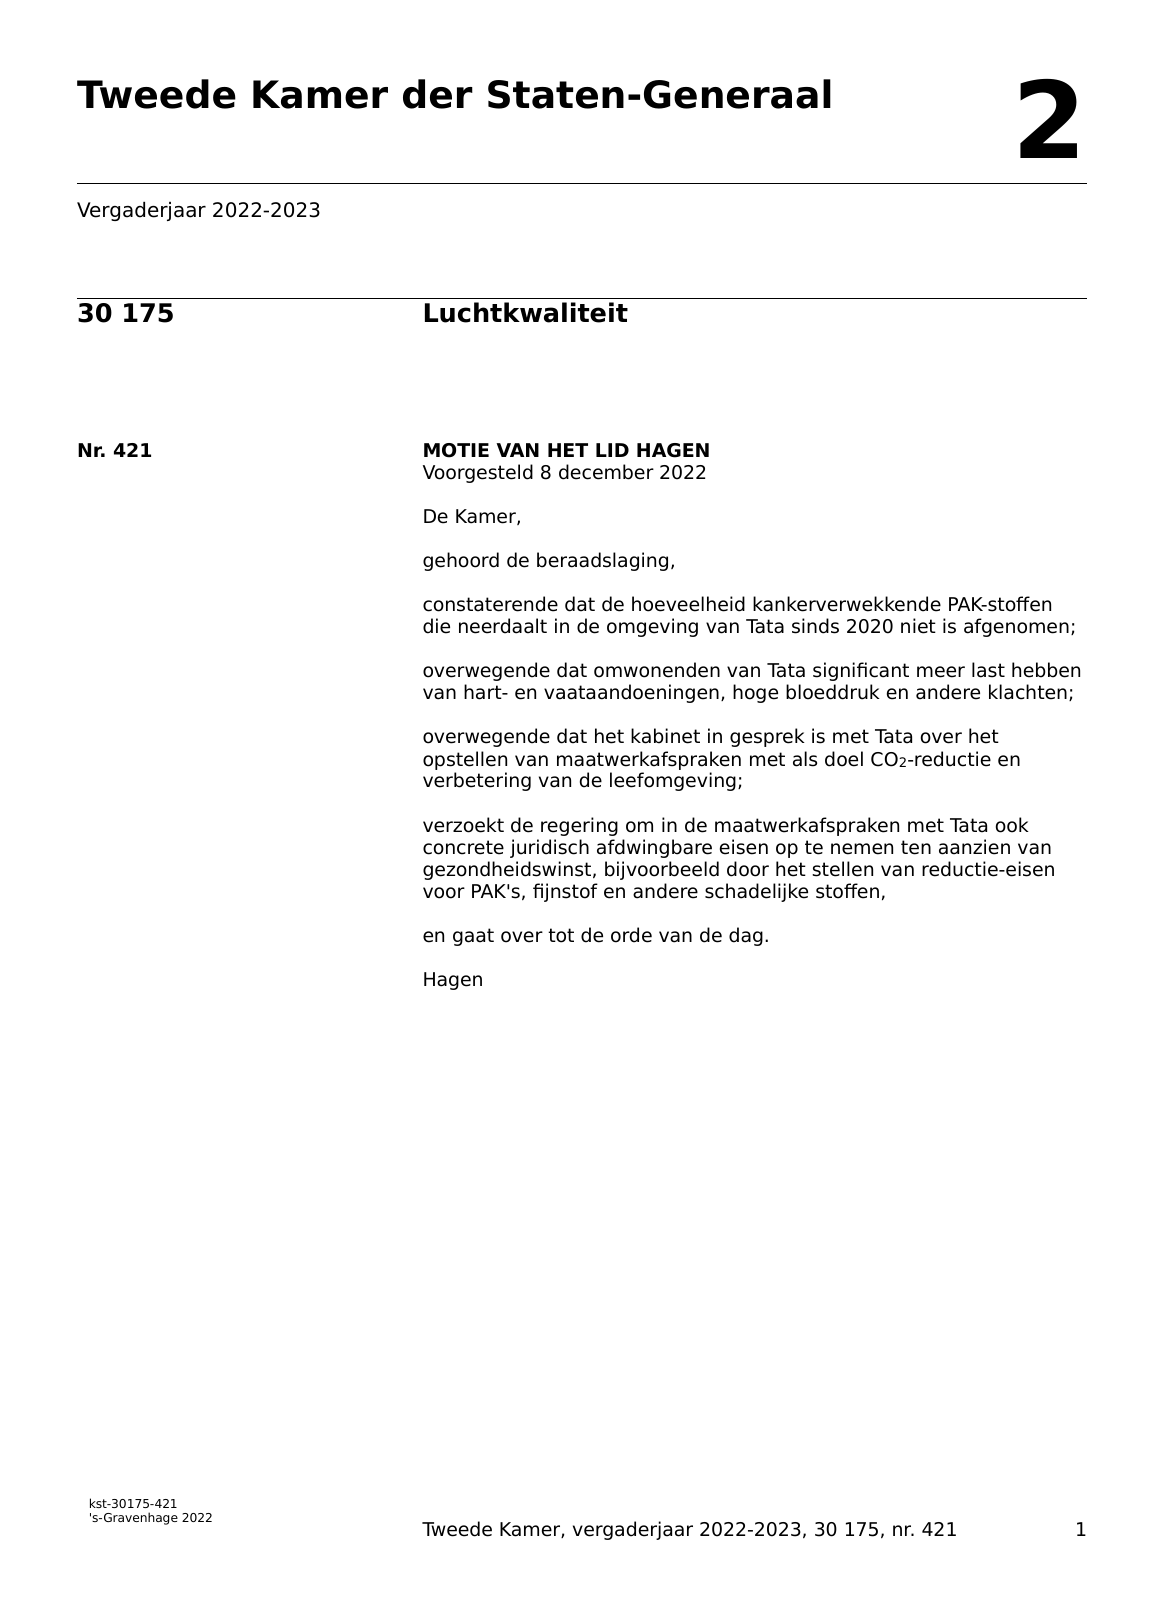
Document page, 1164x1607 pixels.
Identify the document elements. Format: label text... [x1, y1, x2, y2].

text overwegende dat omwonenden van Tata significant meer last hebben van hart- en vaataandoeningen, hoge bloeddruk en andere klachten; [422, 660, 1087, 704]
text De Kamer, [422, 506, 1087, 528]
text verzoekt de regering om in de maatwerkafspraken met Tata ook concrete juridisch afdwingbare eisen op te nemen ten aanzien van gezondheidswinst, bijvoorbeeld door het stellen van reductie-eisen voor PAK's, fijnstof en andere schadelijke stoffen, [422, 814, 1087, 902]
table_header Tweede Kamer der Staten-Generaal [77, 59, 886, 183]
table_header 2 [886, 59, 1087, 183]
subtitle Nr. 421 MOTIE VAN HET LID HAGEN [77, 440, 1087, 462]
table_cell Vergaderjaar 2022-2023 [77, 184, 1087, 298]
text Hagen [422, 969, 1087, 991]
text Voorgesteld 8 december 2022 [422, 462, 1087, 484]
text constaterende dat de hoeveelheid kankerverwekkende PAK-stoffen die neerdaalt in de omgeving van Tata sinds 2020 niet is afgenomen; [422, 594, 1087, 638]
subtitle 30 175 Luchtkwaliteit [77, 299, 1087, 329]
text 's-Gravenhage 2022 [88, 1511, 323, 1525]
text overwegende dat het kabinet in gesprek is met Tata over het opstellen van maatwerkafspraken met als doel CO2-reductie en verbetering van de leefomgeving; [422, 726, 1087, 792]
text en gaat over tot de orde van de dag. [422, 925, 1087, 947]
text kst-30175-421 [88, 1497, 323, 1511]
text gehoord de beraadslaging, [422, 550, 1087, 572]
